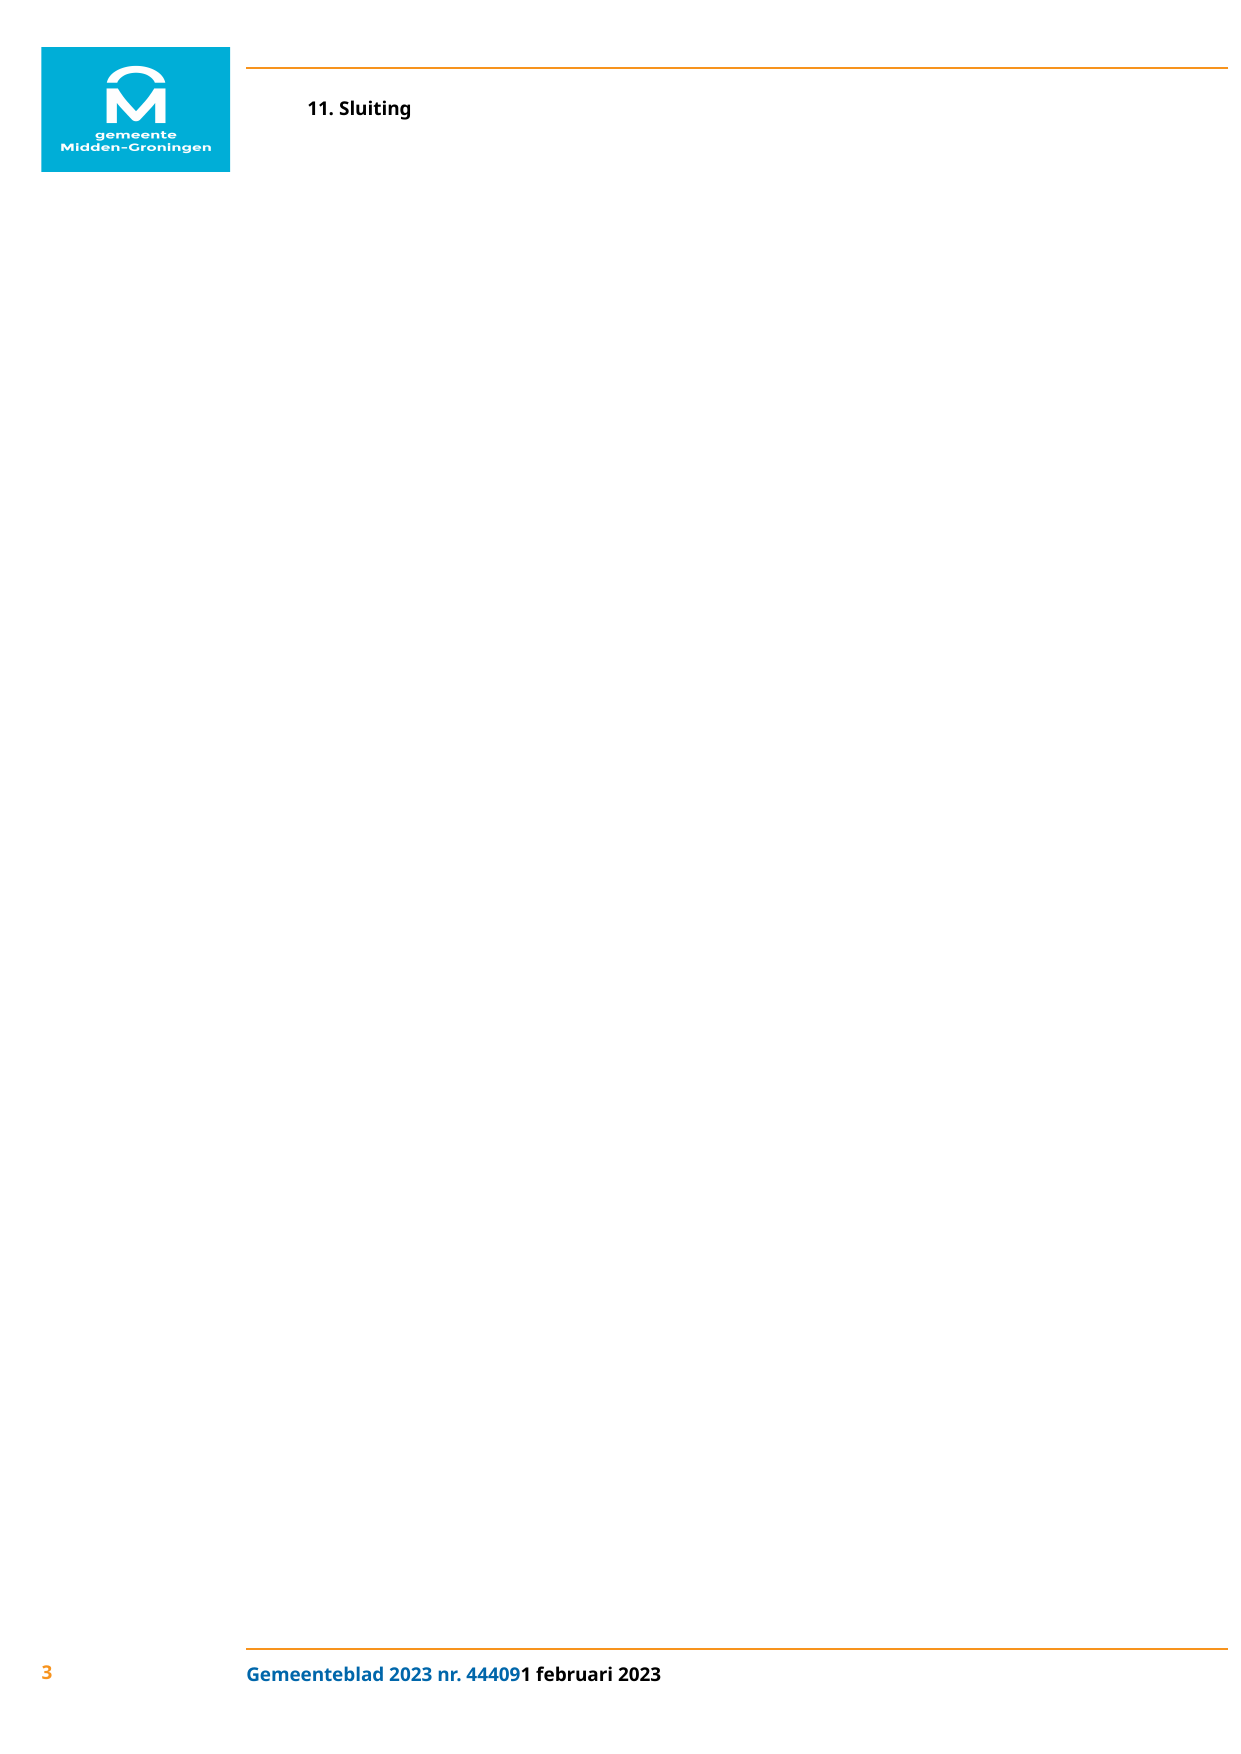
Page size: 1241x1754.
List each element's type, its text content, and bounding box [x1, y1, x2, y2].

picture [107, 89, 165, 122]
picture [184, 146, 190, 153]
list 11. Sluiting [248, 95, 1152, 121]
picture [108, 66, 164, 82]
